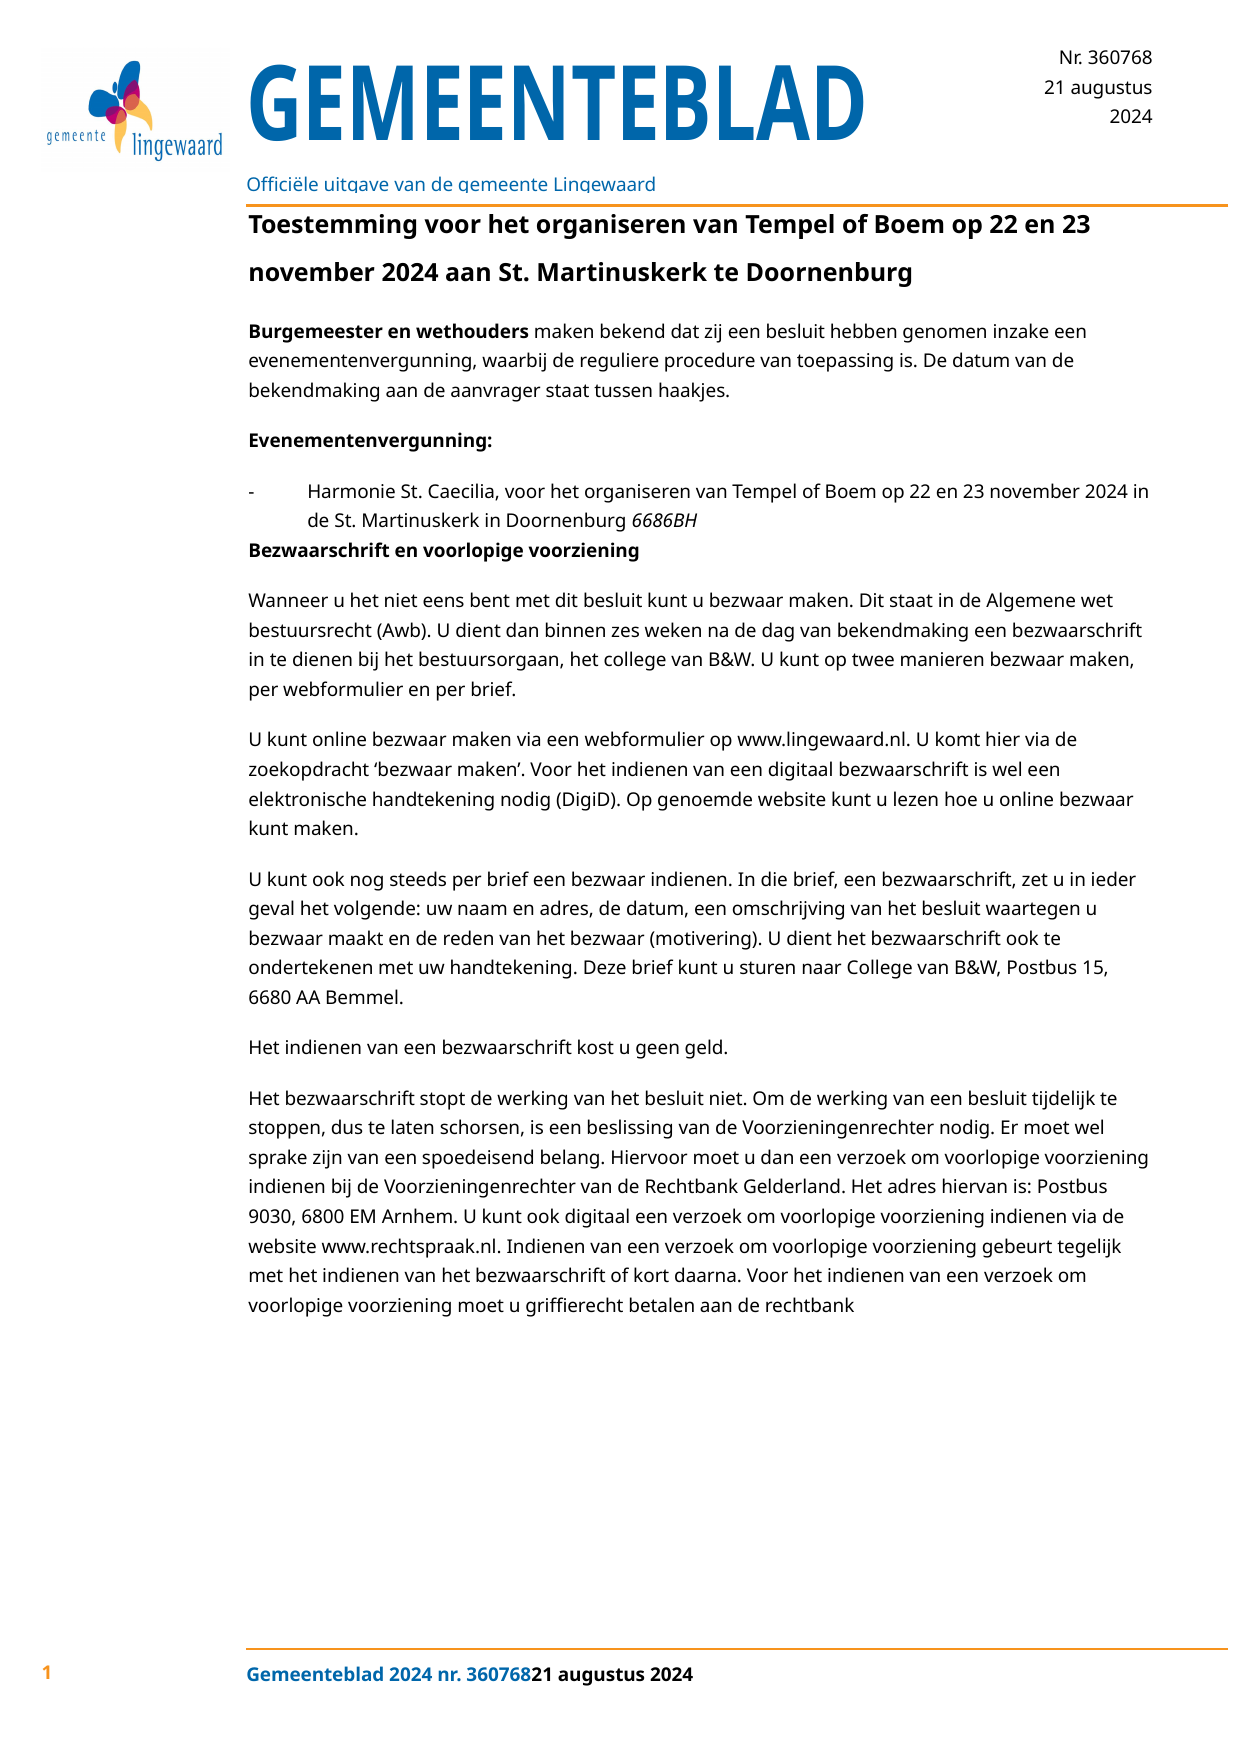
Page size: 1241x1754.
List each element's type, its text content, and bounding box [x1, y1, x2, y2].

text Wanneer u het niet eens bent met dit besluit kunt u bezwaar maken. Dit staat in de Algemene wet bestuursrecht (Awb). U dient dan binnen zes weken na de dag van bekendmaking een bezwaarschrift in te dienen bij het bestuursorgaan, het college van B&W. U kunt op twee manieren bezwaar maken, per webformulier en per brief. [248, 587, 1152, 702]
text U kunt ook nog steeds per brief een bezwaar indienen. In die brief, een bezwaarschrift, zet u in ieder geval het volgende: uw naam en adres, de datum, een omschrijving van het besluit waartegen u bezwaar maakt en de reden van het bezwaar (motivering). U dient het bezwaarschrift ook te ondertekenen met uw handtekening. Deze brief kunt u sturen naar College van B&W, Postbus 15, 6680 AA Bemmel. [248, 866, 1152, 1010]
list Harmonie St. Caecilia, voor het organiseren van Tempel of Boem op 22 en 23 november 2024 in de St. Martinuskerk in Doornenburg 6686BH [248, 478, 1152, 533]
text Bezwaarschrift en voorlopige voorziening [248, 537, 1152, 563]
text Het bezwaarschrift stopt de werking van het besluit niet. Om de werking van een besluit tijdelijk te stoppen, dus te laten schorsen, is een beslissing van de Voorzieningenrechter nodig. Er moet wel sprake zijn van een spoedeisend belang. Hiervoor moet u dan een verzoek om voorlopige voorziening indienen bij de Voorzieningenrechter van de Rechtbank Gelderland. Het adres hiervan is: Postbus 9030, 6800 EM Arnhem. U kunt ook digitaal een verzoek om voorlopige voorziening indienen via de website www.rechtspraak.nl. Indienen van een verzoek om voorlopige voorziening gebeurt tegelijk met het indienen van het bezwaarschrift of kort daarna. Voor het indienen van een verzoek om voorlopige voorziening moet u griffierecht betalen aan de rechtbank [248, 1085, 1152, 1318]
text U kunt online bezwaar maken via een webformulier op www.lingewaard.nl. U komt hier via de zoekopdracht ‘bezwaar maken’. Voor het indienen van een digitaal bezwaarschrift is wel een elektronische handtekening nodig (DigiD). Op genoemde website kunt u lezen hoe u online bezwaar kunt maken. [248, 727, 1152, 841]
text Burgemeester en wethouders maken bekend dat zij een besluit hebben genomen inzake een evenementenvergunning, waarbij de reguliere procedure van toepassing is. De datum van de bekendmaking aan de aanvrager staat tussen haakjes. [248, 318, 1152, 403]
picture [41, 47, 231, 172]
text Toestemming voor het organiseren van Tempel of Boem op 22 en 23 november 2024 aan St. Martinuskerk te Doornenburg [248, 207, 1152, 288]
text Evenementenvergunning: [248, 427, 1152, 453]
text Het indienen van een bezwaarschrift kost u geen geld. [248, 1034, 1152, 1060]
